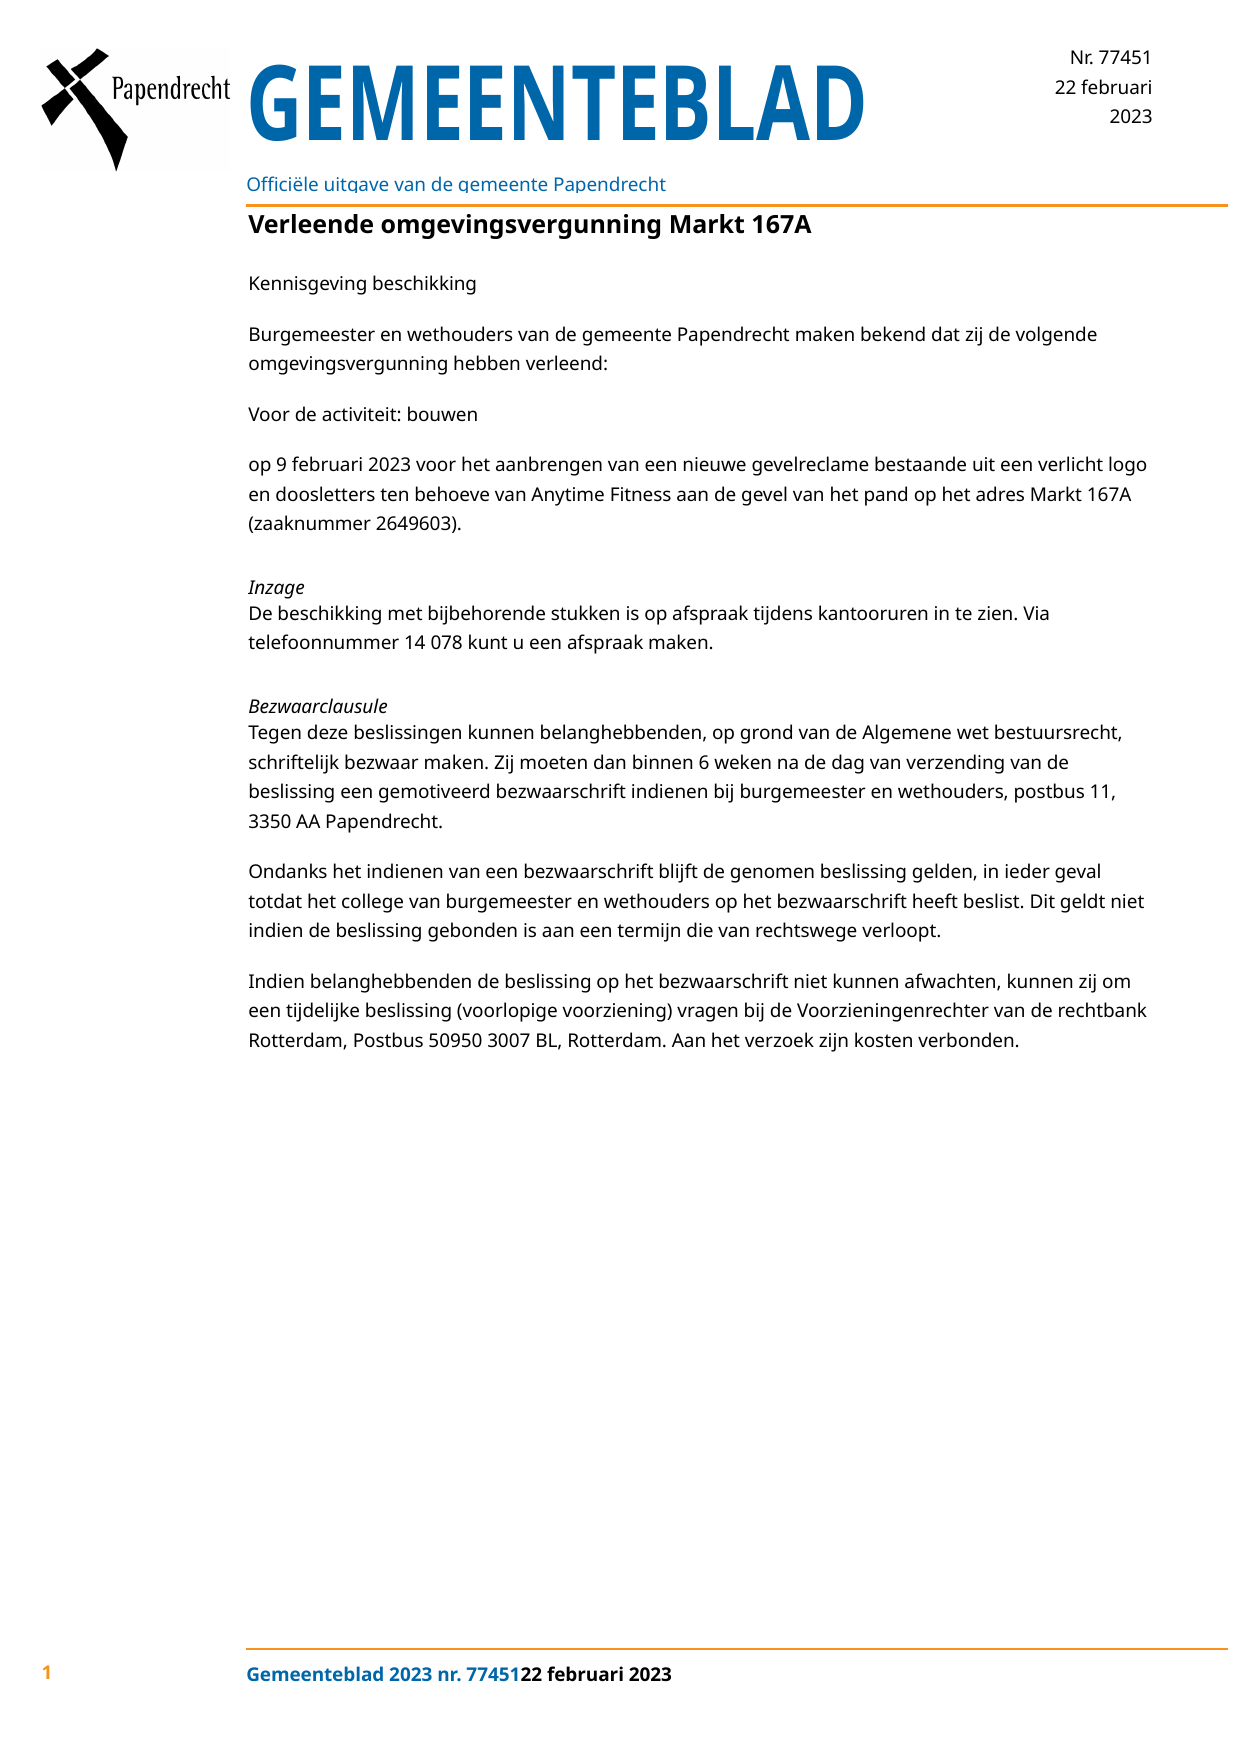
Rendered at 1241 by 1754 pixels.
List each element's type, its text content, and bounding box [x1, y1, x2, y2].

text Verleende omgevingsvergunning Markt 167A [248, 207, 1152, 241]
text De beschikking met bijbehorende stukken is op afspraak tijdens kantooruren in te zien. Via telefoonnummer 14 078 kunt u een afspraak maken. [248, 600, 1152, 655]
text Voor de activiteit: bouwen [248, 401, 1152, 426]
text Ondanks het indienen van een bezwaarschrift blijft de genomen beslissing gelden, in ieder geval totdat het college van burgemeester en wethouders op het bezwaarschrift heeft beslist. Dit geldt niet indien de beslissing gebonden is aan een termijn die van rechtswege verloopt. [248, 858, 1152, 943]
picture [41, 47, 231, 172]
text Burgemeester en wethouders van de gemeente Papendrecht maken bekend dat zij de volgende omgevingsvergunning hebben verleend: [248, 321, 1152, 376]
text Kennisgeving beschikking [248, 270, 1152, 296]
text Indien belanghebbenden de beslissing op het bezwaarschrift niet kunnen afwachten, kunnen zij om een tijdelijke beslissing (voorlopige voorziening) vragen bij de Voorzieningenrechter van de rechtbank Rotterdam, Postbus 50950 3007 BL, Rotterdam. Aan het verzoek zijn kosten verbonden. [248, 968, 1152, 1053]
text Tegen deze beslissingen kunnen belanghebbenden, op grond van de Algemene wet bestuursrecht, schriftelijk bezwaar maken. Zij moeten dan binnen 6 weken na de dag van verzending van de beslissing een gemotiveerd bezwaarschrift indienen bij burgemeester en wethouders, postbus 11, 3350 AA Papendrecht. [248, 719, 1152, 834]
text Bezwaarclausule [248, 693, 1152, 719]
text Inzage [248, 574, 1152, 600]
text op 9 februari 2023 voor het aanbrengen van een nieuwe gevelreclame bestaande uit een verlicht logo en doosletters ten behoeve van Anytime Fitness aan de gevel van het pand op het adres Markt 167A (zaaknummer 2649603). [248, 451, 1152, 536]
